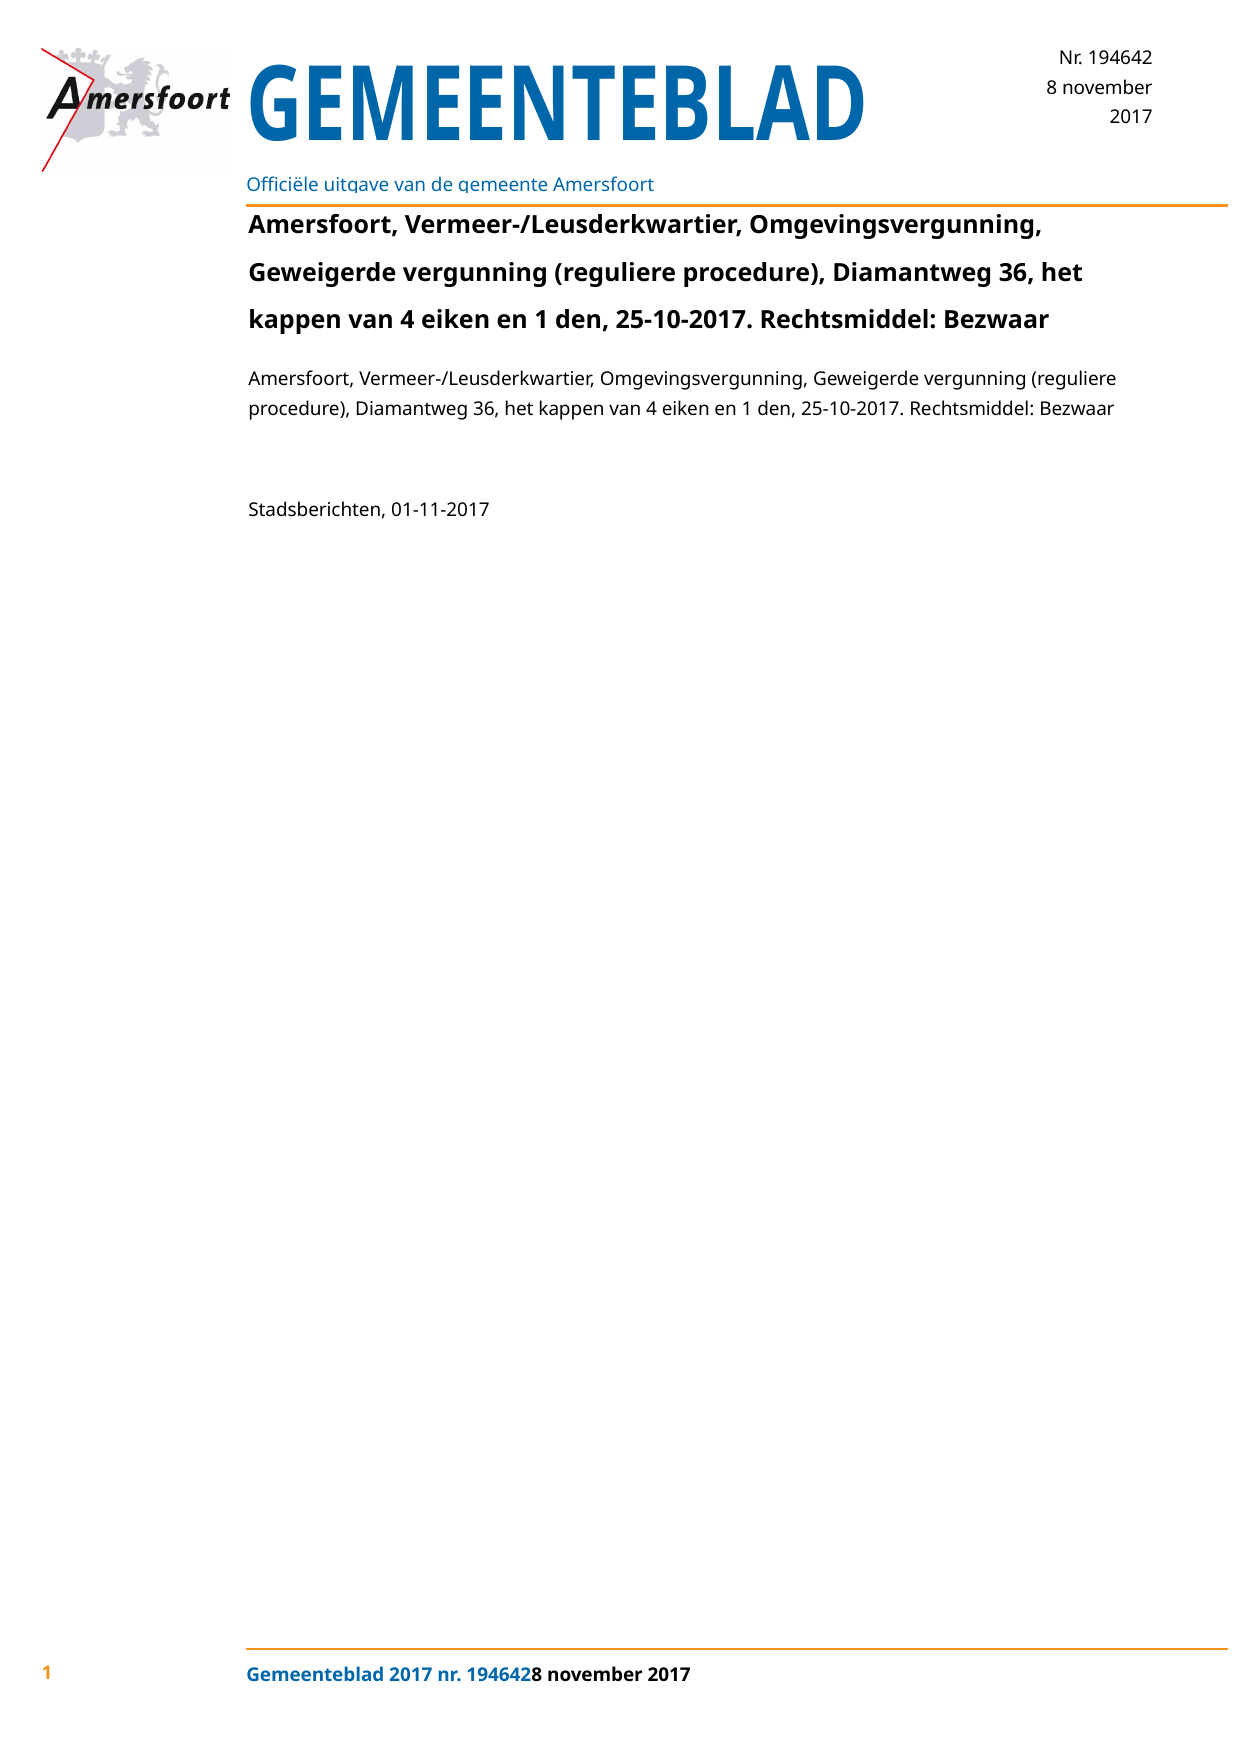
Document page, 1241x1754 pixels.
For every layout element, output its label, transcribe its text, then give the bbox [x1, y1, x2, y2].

text Amersfoort, Vermeer-/Leusderkwartier, Omgevingsvergunning, Geweigerde vergunning (reguliere procedure), Diamantweg 36, het kappen van 4 eiken en 1 den, 25-10-2017. Rechtsmiddel: Bezwaar [248, 366, 1152, 421]
text Amersfoort, Vermeer-/Leusderkwartier, Omgevingsvergunning, Geweigerde vergunning (reguliere procedure), Diamantweg 36, het kappen van 4 eiken en 1 den, 25-10-2017. Rechtsmiddel: Bezwaar [248, 207, 1152, 336]
picture [41, 47, 231, 172]
text Stadsberichten, 01-11-2017 [248, 496, 1152, 522]
